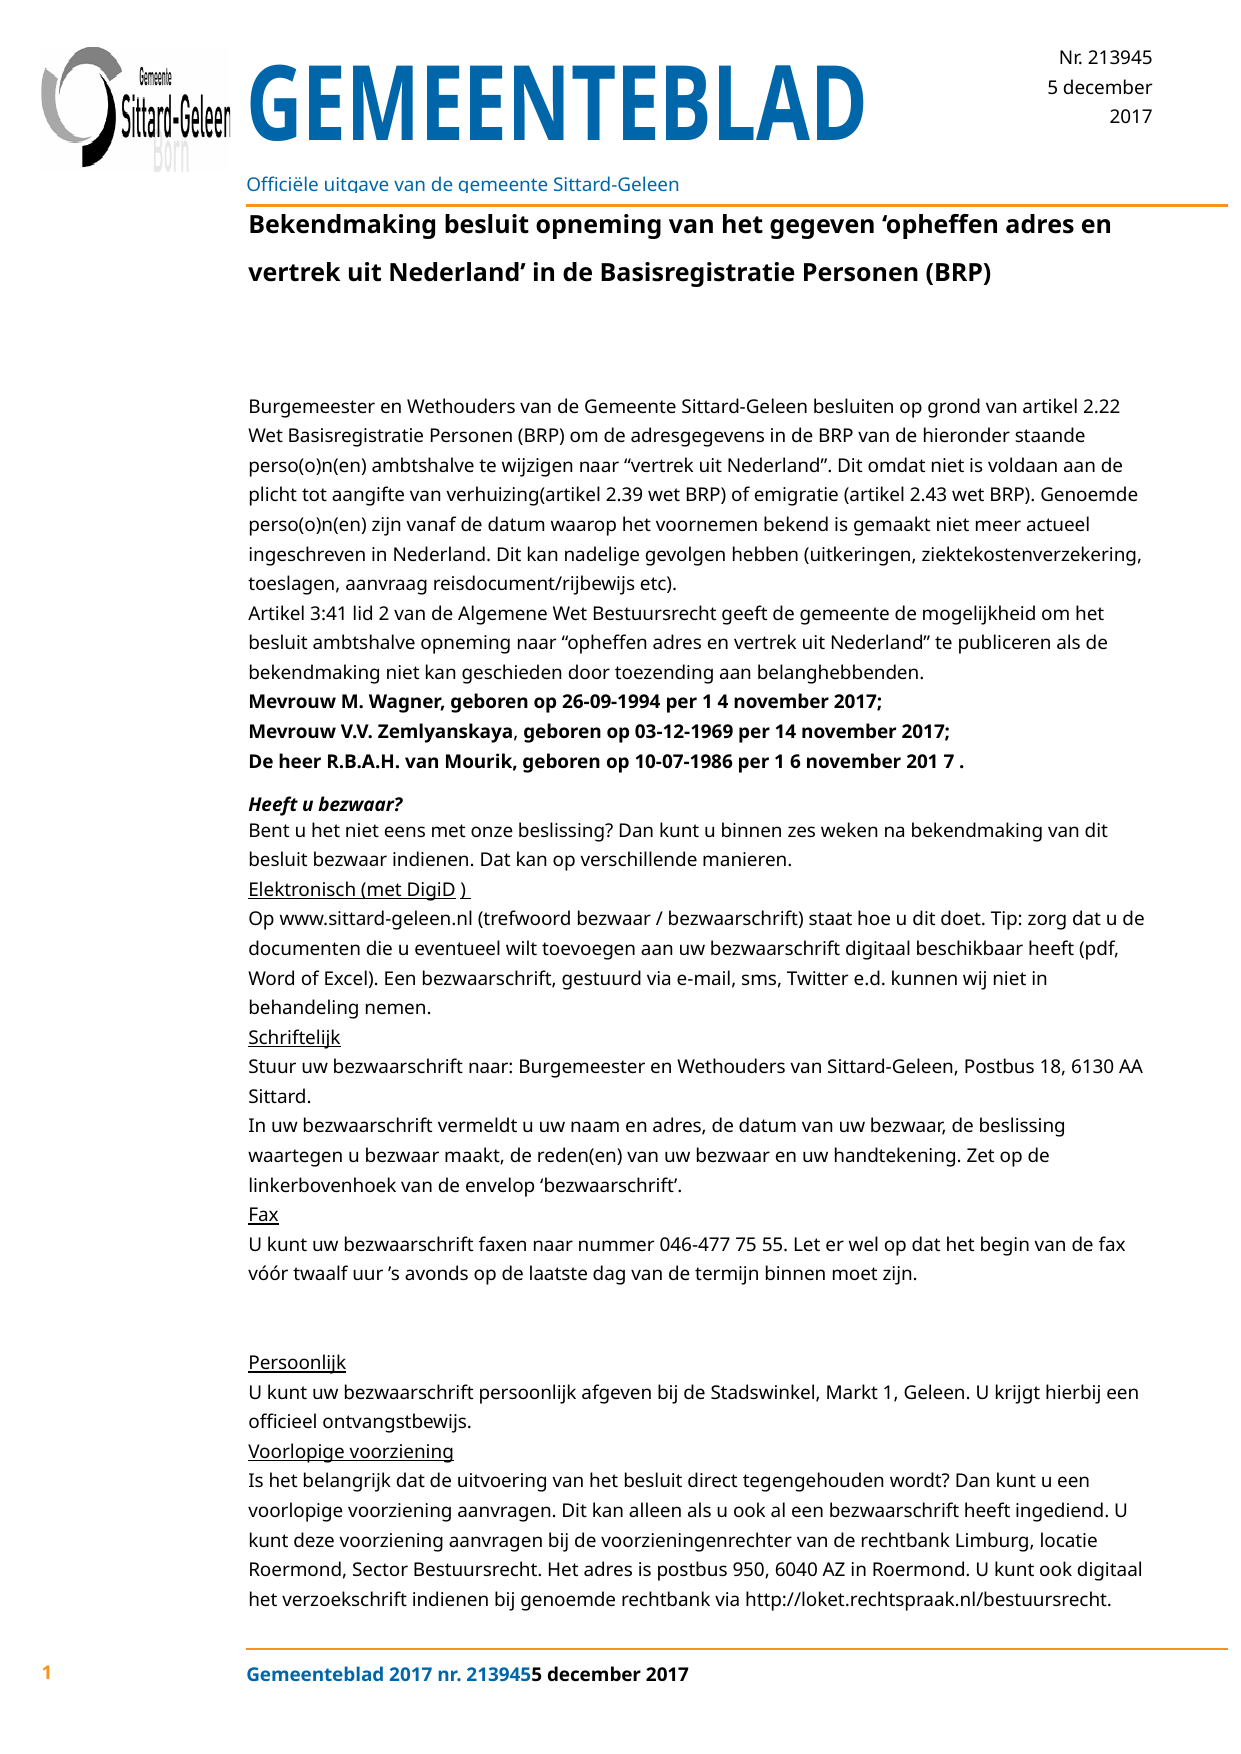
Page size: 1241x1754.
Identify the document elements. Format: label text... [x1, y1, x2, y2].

text In uw bezwaarschrift vermeldt u uw naam en adres, de datum van uw bezwaar, de beslissing waartegen u bezwaar maakt, de reden(en) van uw bezwaar en uw handtekening. Zet op de linkerbovenhoek van de envelop ‘bezwaarschrift’. [248, 1113, 1152, 1197]
text Elektronisch (met DigiD ) [248, 876, 1152, 902]
text U kunt uw bezwaarschrift persoonlijk afgeven bij de Stadswinkel, Markt 1, Geleen. U krijgt hierbij een officieel ontvangstbewijs. [248, 1379, 1152, 1434]
text Stuur uw bezwaarschrift naar: Burgemeester en Wethouders van Sittard-Geleen, Postbus 18, 6130 AA Sittard. [248, 1053, 1152, 1109]
text Voorlopige voorziening [248, 1438, 1152, 1464]
text Bekendmaking besluit opneming van het gegeven ‘opheffen adres en vertrek uit Nederland’ in de Basisregistratie Personen (BRP) [248, 207, 1152, 288]
text De heer R.B.A.H. van Mourik, geboren op 10-07-1986 per 1 6 november 201 7 . [248, 748, 1152, 774]
text Persoonlijk [248, 1349, 1152, 1375]
text Is het belangrijk dat de uitvoering van het besluit direct tegengehouden wordt? Dan kunt u een voorlopige voorziening aanvragen. Dit kan alleen als u ook al een bezwaarschrift heeft ingediend. U kunt deze voorziening aanvragen bij de voorzieningenrechter van de rechtbank Limburg, locatie Roermond, Sector Bestuursrecht. Het adres is postbus 950, 6040 AZ in Roermond. U kunt ook digitaal het verzoekschrift indienen bij genoemde rechtbank via http://loket.rechtspraak.nl/bestuursrecht. [248, 1468, 1152, 1612]
text Mevrouw M. Wagner, geboren op 26-09-1994 per 1 4 november 2017; [248, 689, 1152, 714]
text U kunt uw bezwaarschrift faxen naar nummer 046-477 75 55. Let er wel op dat het begin van de fax vóór twaalf uur ’s avonds op de laatste dag van de termijn binnen moet zijn. [248, 1231, 1152, 1286]
text Burgemeester en Wethouders van de Gemeente Sittard-Geleen besluiten op grond van artikel 2.22 Wet Basisregistratie Personen (BRP) om de adresgegevens in de BRP van de hieronder staande perso(o)n(en) ambtshalve te wijzigen naar “vertrek uit Nederland”. Dit omdat niet is voldaan aan de plicht tot aangifte van verhuizing(artikel 2.39 wet BRP) of emigratie (artikel 2.43 wet BRP). Genoemde perso(o)n(en) zijn vanaf de datum waarop het voornemen bekend is gemaakt niet meer actueel ingeschreven in Nederland. Dit kan nadelige gevolgen hebben (uitkeringen, ziektekostenverzekering, toeslagen, aanvraag reisdocument/rijbewijs etc). [248, 393, 1152, 596]
text Heeft u bezwaar? [248, 791, 1152, 817]
text Bent u het niet eens met onze beslissing? Dan kunt u binnen zes weken na bekendmaking van dit besluit bezwaar indienen. Dat kan op verschillende manieren. [248, 817, 1152, 872]
text Artikel 3:41 lid 2 van de Algemene Wet Bestuursrecht geeft de gemeente de mogelijkheid om het besluit ambtshalve opneming naar “opheffen adres en vertrek uit Nederland” te publiceren als de bekendmaking niet kan geschieden door toezending aan belanghebbenden. [248, 600, 1152, 685]
text Mevrouw V.V. Zemlyanskaya, geboren op 03-12-1969 per 14 november 2017; [248, 718, 1152, 744]
text Op www.sittard-geleen.nl (trefwoord bezwaar / bezwaarschrift) staat hoe u dit doet. Tip: zorg dat u de documenten die u eventueel wilt toevoegen aan uw bezwaarschrift digitaal beschikbaar heeft (pdf, Word of Excel). Een bezwaarschrift, gestuurd via e-mail, sms, Twitter e.d. kunnen wij niet in behandeling nemen. [248, 906, 1152, 1020]
text Schriftelijk [248, 1024, 1152, 1049]
text Fax [248, 1201, 1152, 1227]
picture [41, 47, 231, 172]
